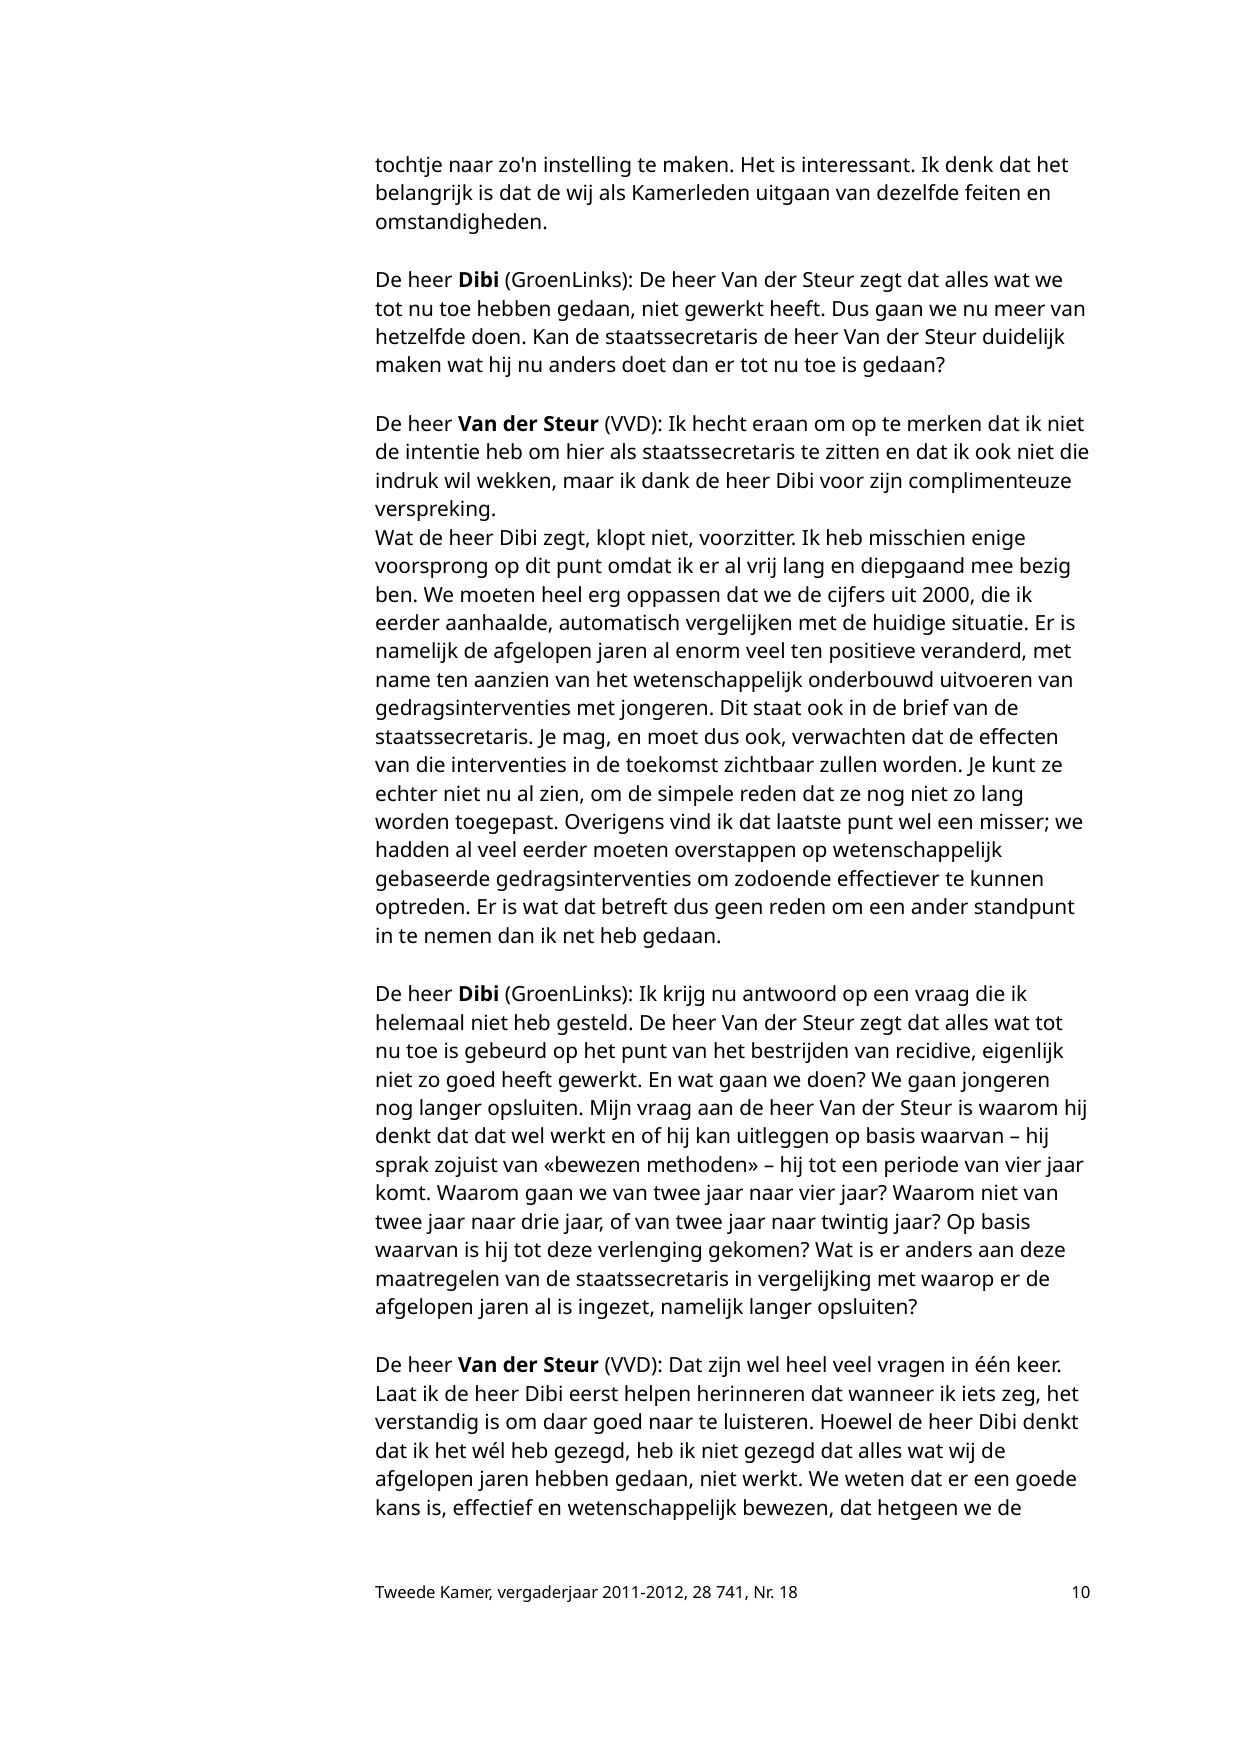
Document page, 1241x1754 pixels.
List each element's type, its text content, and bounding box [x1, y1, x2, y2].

text tochtje naar zo'n instelling te maken. Het is interessant. Ik denk dat het belangrijk is dat de wij als Kamerleden uitgaan van dezelfde feiten en omstandigheden. [375, 150, 1090, 235]
text De heer Dibi (GroenLinks): De heer Van der Steur zegt dat alles wat we tot nu toe hebben gedaan, niet gewerkt heeft. Dus gaan we nu meer van hetzelfde doen. Kan de staatssecretaris de heer Van der Steur duidelijk maken wat hij nu anders doet dan er tot nu toe is gedaan? [375, 265, 1090, 379]
text De heer Dibi (GroenLinks): Ik krijg nu antwoord op een vraag die ik helemaal niet heb gesteld. De heer Van der Steur zegt dat alles wat tot nu toe is gebeurd op het punt van het bestrijden van recidive, eigenlijk niet zo goed heeft gewerkt. En wat gaan we doen? We gaan jongeren nog langer opsluiten. Mijn vraag aan de heer Van der Steur is waarom hij denkt dat dat wel werkt en of hij kan uitleggen op basis waarvan – hij sprak zojuist van «bewezen methoden» – hij tot een periode van vier jaar komt. Waarom gaan we van twee jaar naar vier jaar? Waarom niet van twee jaar naar drie jaar, of van twee jaar naar twintig jaar? Op basis waarvan is hij tot deze verlenging gekomen? Wat is er anders aan deze maatregelen van de staatssecretaris in vergelijking met waarop er de afgelopen jaren al is ingezet, namelijk langer opsluiten? [375, 979, 1090, 1321]
text De heer Van der Steur (VVD): Dat zijn wel heel veel vragen in één keer. Laat ik de heer Dibi eerst helpen herinneren dat wanneer ik iets zeg, het verstandig is om daar goed naar te luisteren. Hoewel de heer Dibi denkt dat ik het wél heb gezegd, heb ik niet gezegd dat alles wat wij de afgelopen jaren hebben gedaan, niet werkt. We weten dat er een goede kans is, effectief en wetenschappelijk bewezen, dat hetgeen we de [375, 1351, 1090, 1521]
text Wat de heer Dibi zegt, klopt niet, voorzitter. Ik heb misschien enige voorsprong op dit punt omdat ik er al vrij lang en diepgaand mee bezig ben. We moeten heel erg oppassen dat we de cijfers uit 2000, die ik eerder aanhaalde, automatisch vergelijken met de huidige situatie. Er is namelijk de afgelopen jaren al enorm veel ten positieve veranderd, met name ten aanzien van het wetenschappelijk onderbouwd uitvoeren van gedragsinterventies met jongeren. Dit staat ook in de brief van de staatssecretaris. Je mag, en moet dus ook, verwachten dat de effecten van die interventies in de toekomst zichtbaar zullen worden. Je kunt ze echter niet nu al zien, om de simpele reden dat ze nog niet zo lang worden toegepast. Overigens vind ik dat laatste punt wel een misser; we hadden al veel eerder moeten overstappen op wetenschappelijk gebaseerde gedragsinterventies om zodoende effectiever te kunnen optreden. Er is wat dat betreft dus geen reden om een ander standpunt in te nemen dan ik net heb gedaan. [375, 523, 1090, 949]
text De heer Van der Steur (VVD): Ik hecht eraan om op te merken dat ik niet de intentie heb om hier als staatssecretaris te zitten en dat ik ook niet die indruk wil wekken, maar ik dank de heer Dibi voor zijn complimenteuze verspreking. [375, 409, 1090, 523]
